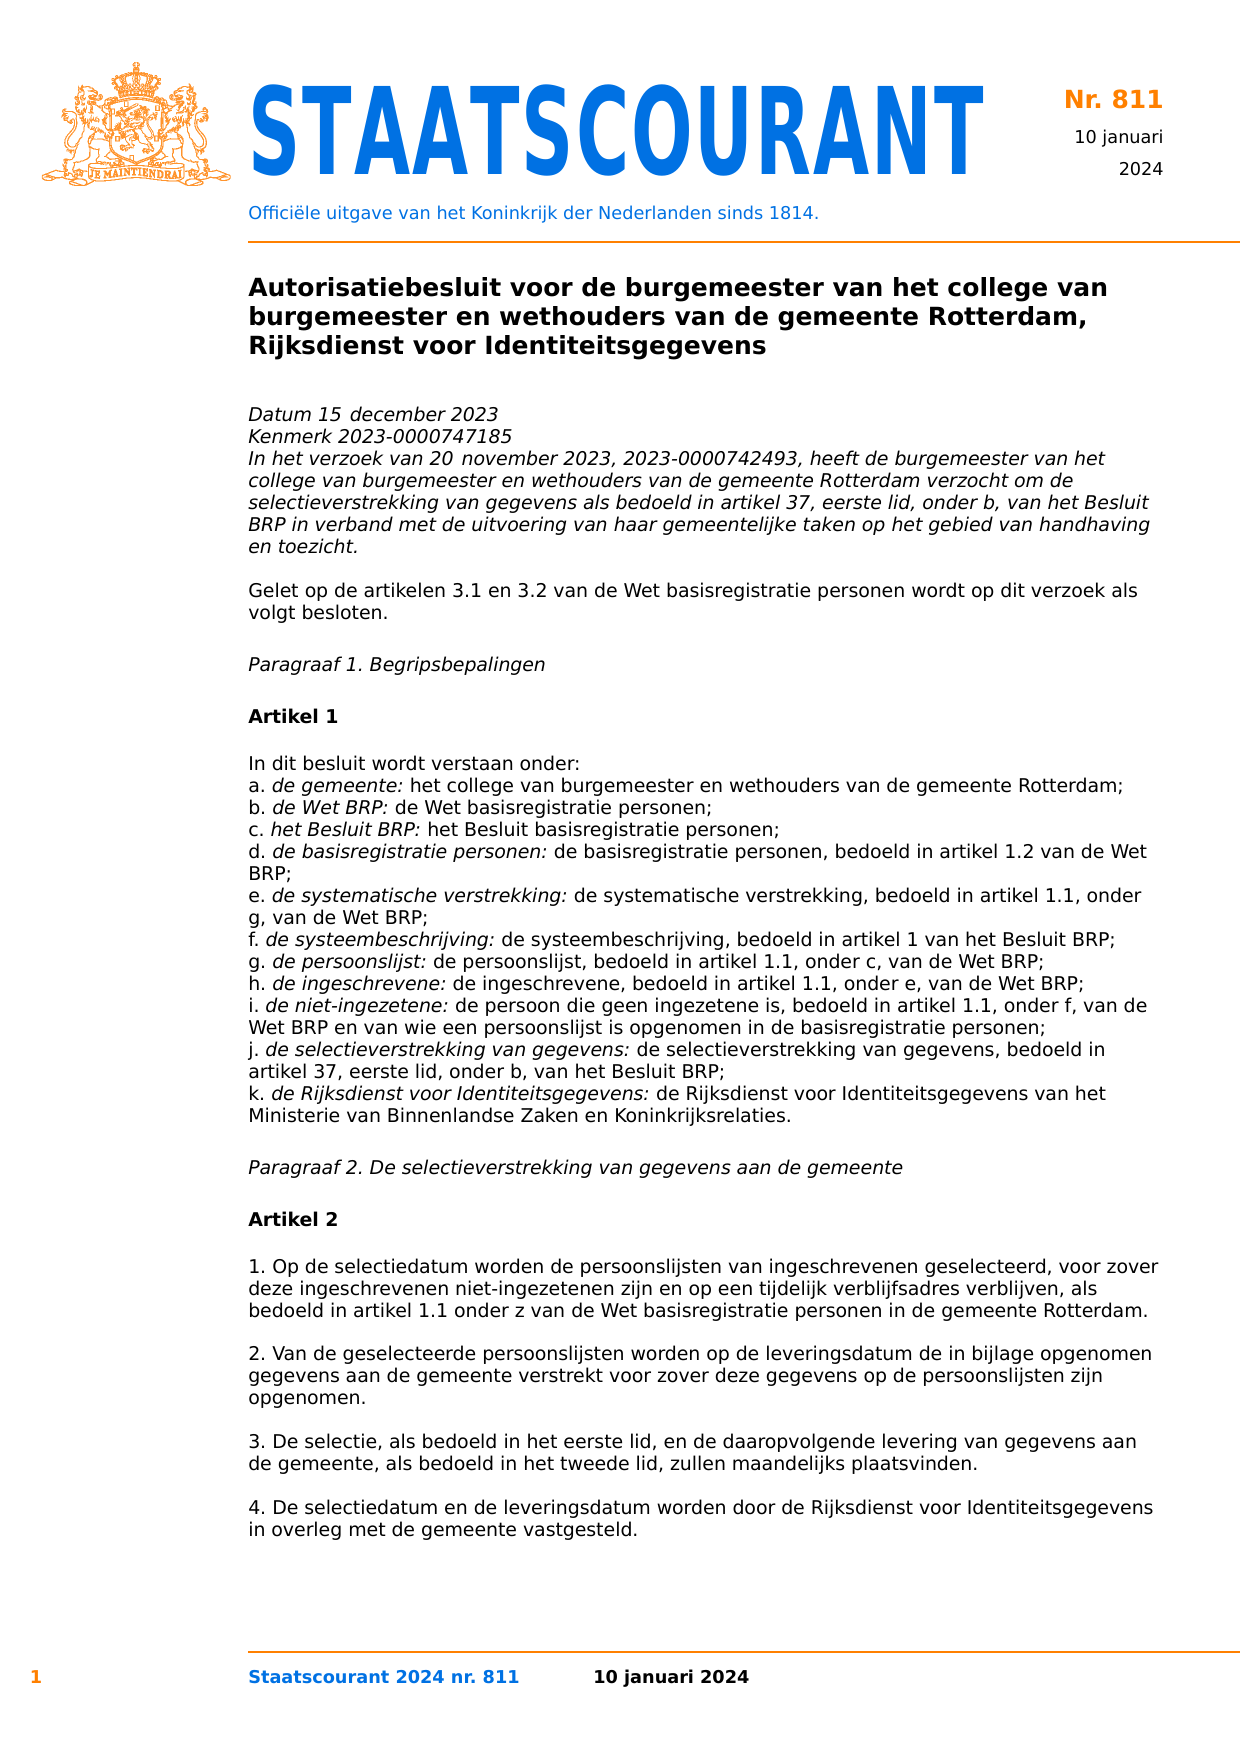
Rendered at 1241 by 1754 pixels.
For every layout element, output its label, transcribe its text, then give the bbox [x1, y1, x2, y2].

table_header [25, 62, 248, 241]
text 3. De selectie, als bedoeld in het eerste lid, en de daaropvolgende levering van gegevens aan de gemeente, als bedoeld in het tweede lid, zullen maandelijks plaatsvinden. [248, 1431, 1163, 1475]
text Datum 15 december 2023 [248, 404, 1163, 426]
subtitle Paragraaf 2. De selectieverstrekking van gegevens aan de gemeente [248, 1157, 1163, 1178]
text Gelet op de artikelen 3.1 en 3.2 van de Wet basisregistratie personen wordt op dit verzoek als volgt besloten. [248, 580, 1163, 624]
text g. de persoonslijst: de persoonslijst, bedoeld in artikel 1.1, onder c, van de Wet BRP; [248, 951, 1163, 973]
table_cell Officiële uitgave van het Koninkrijk der Nederlanden sinds 1814. [248, 203, 1240, 241]
text k. de Rijksdienst voor Identiteitsgegevens: de Rijksdienst voor Identiteitsgegevens van het Ministerie van Binnenlandse Zaken en Koninkrijksrelaties. [248, 1083, 1163, 1127]
text c. het Besluit BRP: het Besluit basisregistratie personen; [248, 819, 1163, 841]
table_cell 2024 [998, 153, 1240, 203]
text 1. Op de selectiedatum worden de persoonslijsten van ingeschrevenen geselecteerd, voor zover deze ingeschrevenen niet-ingezetenen zijn en op een tijdelijk verblijfsadres verblijven, als bedoeld in artikel 1.1 onder z van de Wet basisregistratie personen in de gemeente Rotterdam. [248, 1256, 1163, 1321]
table_header Nr. 811 [998, 62, 1240, 121]
text j. de selectieverstrekking van gegevens: de selectieverstrekking van gegevens, bedoeld in artikel 37, eerste lid, onder b, van het Besluit BRP; [248, 1039, 1163, 1083]
text e. de systematische verstrekking: de systematische verstrekking, bedoeld in artikel 1.1, onder g, van de Wet BRP; [248, 885, 1163, 929]
picture [41, 62, 231, 186]
table_cell 10 januari [998, 121, 1240, 153]
subtitle Artikel 1 [248, 706, 1163, 728]
text 2. Van de geselecteerde persoonslijsten worden op de leveringsdatum de in bijlage opgenomen gegevens aan de gemeente verstrekt voor zover deze gegevens op de persoonslijsten zijn opgenomen. [248, 1343, 1163, 1409]
text In het verzoek van 20 november 2023, 2023-0000742493, heeft de burgemeester van het college van burgemeester en wethouders van de gemeente Rotterdam verzocht om de selectieverstrekking van gegevens als bedoeld in artikel 37, eerste lid, onder b, van het Besluit BRP in verband met de uitvoering van haar gemeentelijke taken op het gebied van handhaving en toezicht. [248, 448, 1163, 558]
table_header STAATSCOURANT [248, 62, 998, 203]
subtitle Artikel 2 [248, 1208, 1163, 1231]
subtitle Paragraaf 1. Begripsbepalingen [248, 654, 1163, 676]
subtitle Autorisatiebesluit voor de burgemeester van het college van burgemeester en wethouders van de gemeente Rotterdam, Rijksdienst voor Identiteitsgegevens [248, 273, 1163, 361]
text 4. De selectiedatum en de leveringsdatum worden door de Rijksdienst voor Identiteitsgegevens in overleg met de gemeente vastgesteld. [248, 1497, 1163, 1541]
text i. de niet-ingezetene: de persoon die geen ingezetene is, bedoeld in artikel 1.1, onder f, van de Wet BRP en van wie een persoonslijst is opgenomen in de basisregistratie personen; [248, 995, 1163, 1039]
text b. de Wet BRP: de Wet basisregistratie personen; [248, 797, 1163, 819]
text h. de ingeschrevene: de ingeschrevene, bedoeld in artikel 1.1, onder e, van de Wet BRP; [248, 973, 1163, 995]
text a. de gemeente: het college van burgemeester en wethouders van de gemeente Rotterdam; [248, 775, 1163, 797]
text f. de systeembeschrijving: de systeembeschrijving, bedoeld in artikel 1 van het Besluit BRP; [248, 929, 1163, 951]
text d. de basisregistratie personen: de basisregistratie personen, bedoeld in artikel 1.2 van de Wet BRP; [248, 841, 1163, 885]
text In dit besluit wordt verstaan onder: [248, 753, 1163, 775]
text Kenmerk 2023-0000747185 [248, 426, 1163, 448]
